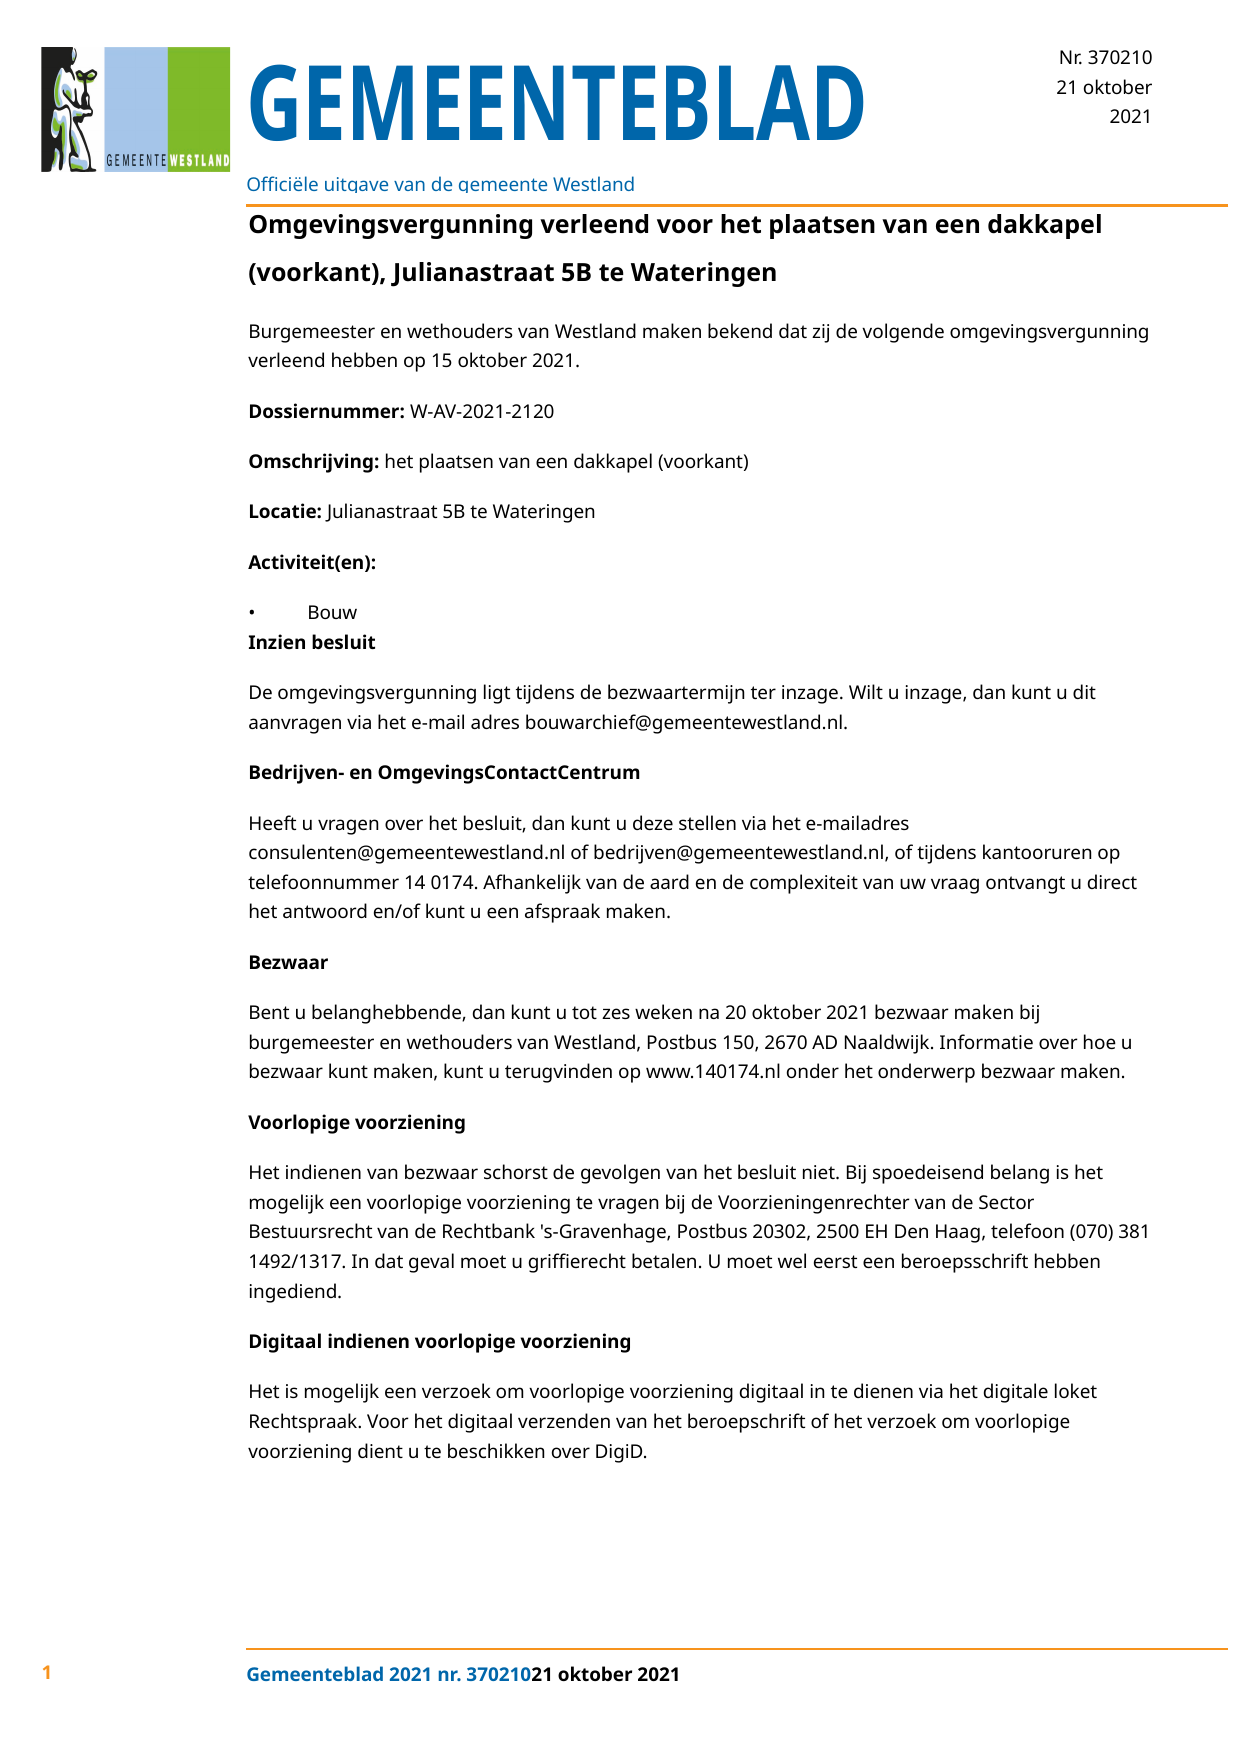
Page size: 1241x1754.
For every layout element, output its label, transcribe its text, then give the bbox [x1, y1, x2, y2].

text Activiteit(en): [248, 549, 1152, 575]
text De omgevingsvergunning ligt tijdens de bezwaartermijn ter inzage. Wilt u inzage, dan kunt u dit aanvragen via het e-mail adres bouwarchief@gemeentewestland.nl. [248, 679, 1152, 735]
text Burgemeester en wethouders van Westland maken bekend dat zij de volgende omgevingsvergunning verleend hebben op 15 oktober 2021. [248, 318, 1152, 373]
text Het indienen van bezwaar schorst de gevolgen van het besluit niet. Bij spoedeisend belang is het mogelijk een voorlopige voorziening te vragen bij de Voorzieningenrechter van de Sector Bestuursrecht van de Rechtbank 's-Gravenhage, Postbus 20302, 2500 EH Den Haag, telefoon (070) 381 1492/1317. In dat geval moet u griffierecht betalen. U moet wel eerst een beroepsschrift hebben ingediend. [248, 1159, 1152, 1304]
text Inzien besluit [248, 629, 1152, 655]
text Omgevingsvergunning verleend voor het plaatsen van een dakkapel (voorkant), Julianastraat 5B te Wateringen [248, 207, 1152, 288]
text Locatie: Julianastraat 5B te Wateringen [248, 499, 1152, 524]
text Dossiernummer: W-AV-2021-2120 [248, 398, 1152, 424]
picture [41, 47, 231, 172]
list Bouw [248, 599, 1152, 625]
text Bent u belanghebbende, dan kunt u tot zes weken na 20 oktober 2021 bezwaar maken bij burgemeester en wethouders van Westland, Postbus 150, 2670 AD Naaldwijk. Informatie over hoe u bezwaar kunt maken, kunt u terugvinden op www.140174.nl onder het onderwerp bezwaar maken. [248, 999, 1152, 1084]
text Digitaal indienen voorlopige voorziening [248, 1328, 1152, 1354]
text Het is mogelijk een verzoek om voorlopige voorziening digitaal in te dienen via het digitale loket Rechtspraak. Voor het digitaal verzenden van het beroepschrift of het verzoek om voorlopige voorziening dient u te beschikken over DigiD. [248, 1379, 1152, 1464]
text Voorlopige voorziening [248, 1109, 1152, 1135]
text Omschrijving: het plaatsen van een dakkapel (voorkant) [248, 448, 1152, 474]
text Bedrijven- en OmgevingsContactCentrum [248, 759, 1152, 785]
text Heeft u vragen over het besluit, dan kunt u deze stellen via het e-mailadres consulenten@gemeentewestland.nl of bedrijven@gemeentewestland.nl, of tijdens kantooruren op telefoonnummer 14 0174. Afhankelijk van de aard en de complexiteit van uw vraag ontvangt u direct het antwoord en/of kunt u een afspraak maken. [248, 810, 1152, 924]
text Bezwaar [248, 949, 1152, 975]
